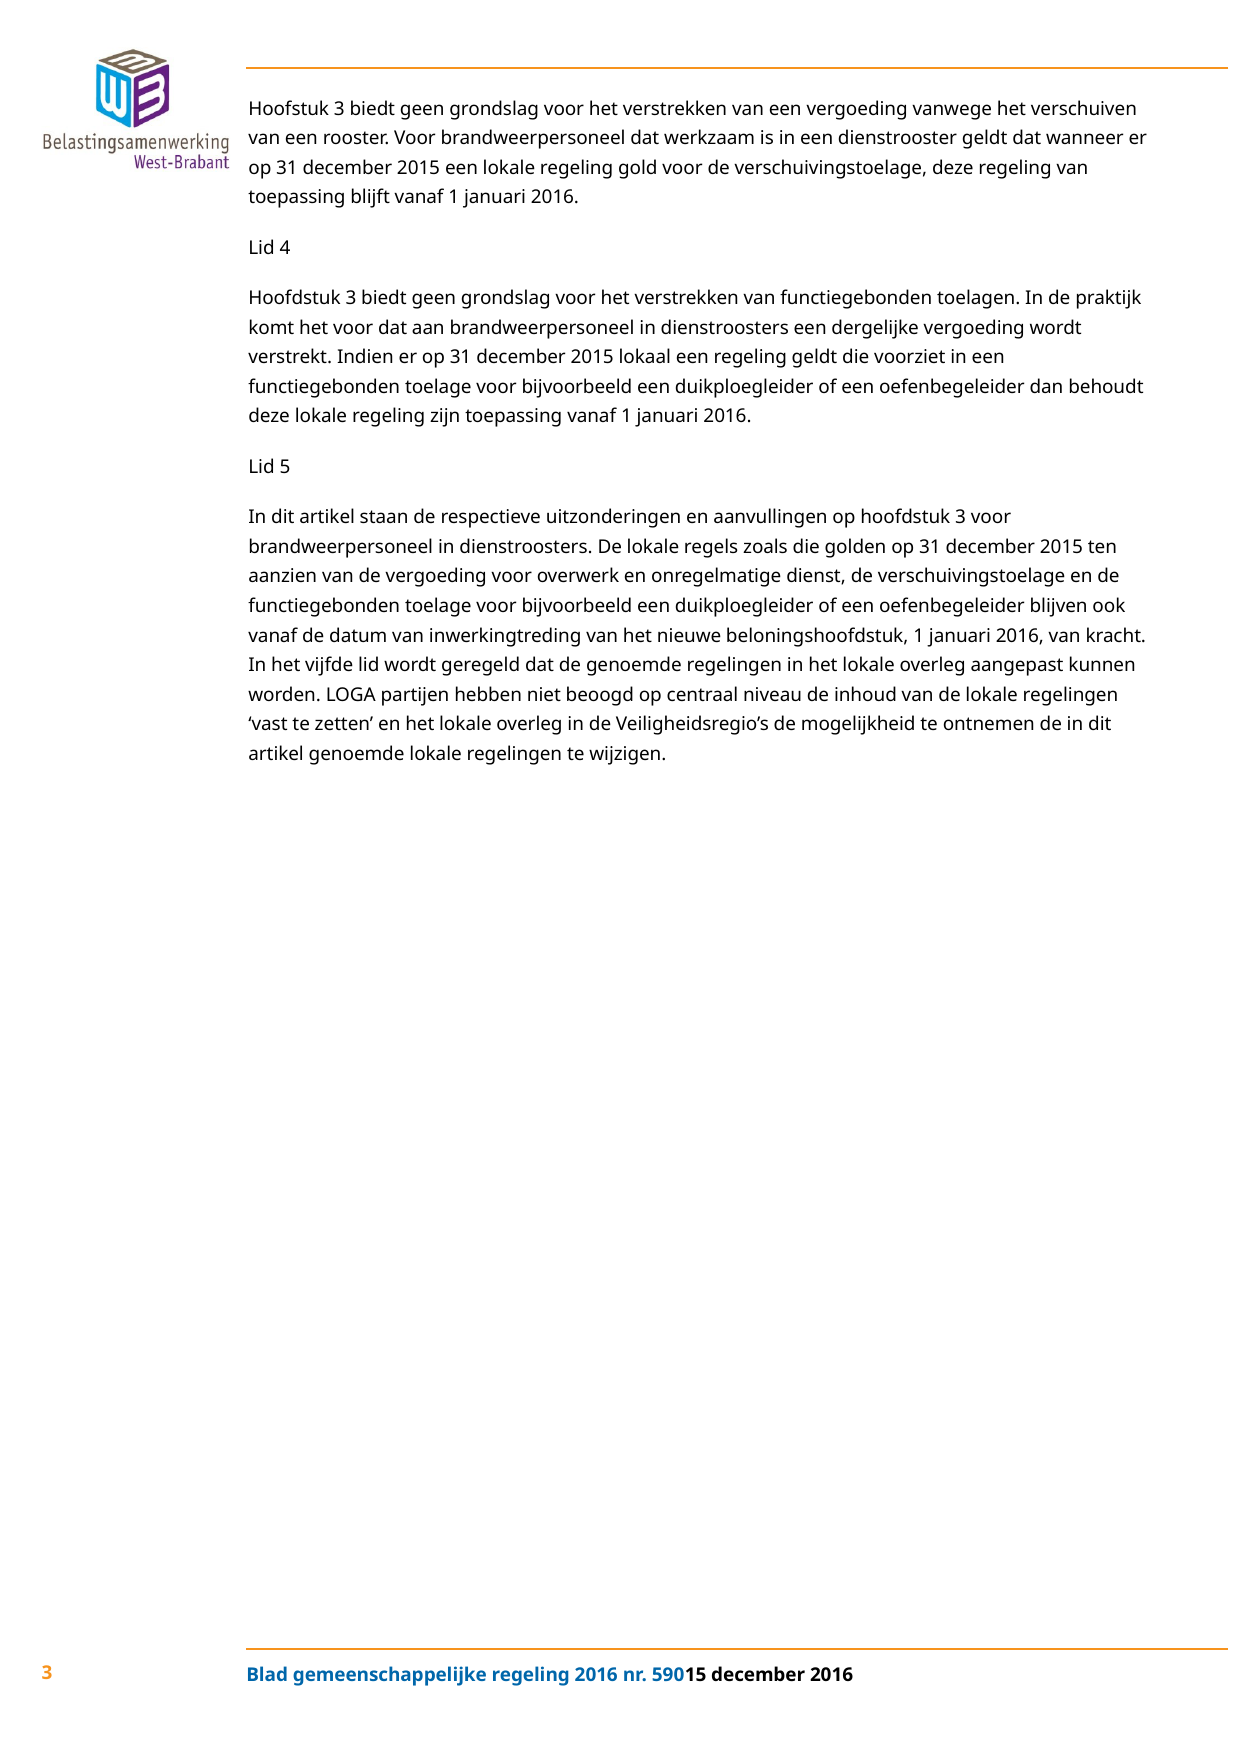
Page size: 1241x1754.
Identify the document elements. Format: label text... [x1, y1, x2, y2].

text Hoofstuk 3 biedt geen grondslag voor het verstrekken van een vergoeding vanwege het verschuiven van een rooster. Voor brandweerpersoneel dat werkzaam is in een dienstrooster geldt dat wanneer er op 31 december 2015 een lokale regeling gold voor de verschuivingstoelage, deze regeling van toepassing blijft vanaf 1 januari 2016. [248, 95, 1152, 209]
text Hoofdstuk 3 biedt geen grondslag voor het verstrekken van functiegebonden toelagen. In de praktijk komt het voor dat aan brandweerpersoneel in dienstroosters een dergelijke vergoeding wordt verstrekt. Indien er op 31 december 2015 lokaal een regeling geldt die voorziet in een functiegebonden toelage voor bijvoorbeeld een duikploegleider of een oefenbegeleider dan behoudt deze lokale regeling zijn toepassing vanaf 1 januari 2016. [248, 284, 1152, 428]
text Lid 5 [248, 453, 1152, 479]
text Lid 4 [248, 234, 1152, 260]
picture [41, 47, 231, 172]
text In dit artikel staan de respectieve uitzonderingen en aanvullingen op hoofdstuk 3 voor brandweerpersoneel in dienstroosters. De lokale regels zoals die golden op 31 december 2015 ten aanzien van de vergoeding voor overwerk en onregelmatige dienst, de verschuivingstoelage en de functiegebonden toelage voor bijvoorbeeld een duikploegleider of een oefenbegeleider blijven ook vanaf de datum van inwerkingtreding van het nieuwe beloningshoofdstuk, 1 januari 2016, van kracht. In het vijfde lid wordt geregeld dat de genoemde regelingen in het lokale overleg aangepast kunnen worden. LOGA partijen hebben niet beoogd op centraal niveau de inhoud van de lokale regelingen ‘vast te zetten’ en het lokale overleg in de Veiligheidsregio’s de mogelijkheid te ontnemen de in dit artikel genoemde lokale regelingen te wijzigen. [248, 503, 1152, 766]
